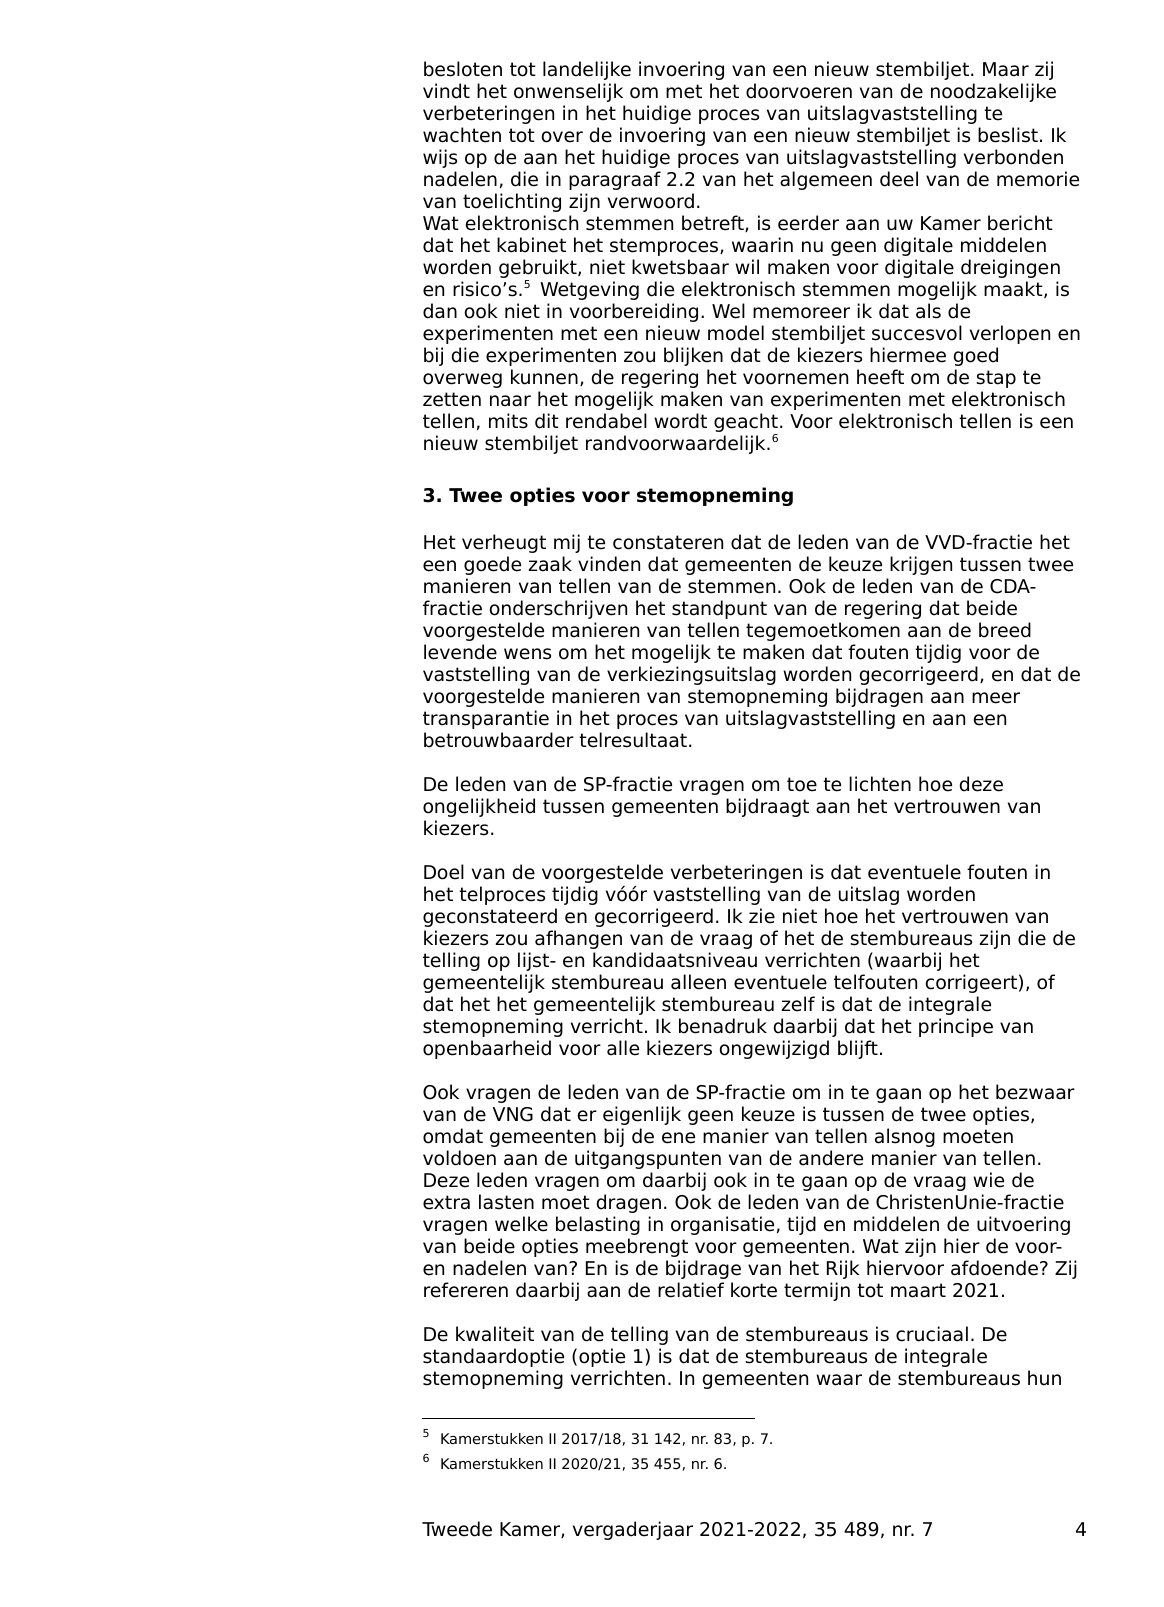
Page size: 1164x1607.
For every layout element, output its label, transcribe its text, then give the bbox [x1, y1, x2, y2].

text besloten tot landelijke invoering van een nieuw stembiljet. Maar zij vindt het onwenselijk om met het doorvoeren van de noodzakelijke verbeteringen in het huidige proces van uitslagvaststelling te wachten tot over de invoering van een nieuw stembiljet is beslist. Ik wijs op de aan het huidige proces van uitslagvaststelling verbonden nadelen, die in paragraaf 2.2 van het algemeen deel van de memorie van toelichting zijn verwoord. [422, 59, 1087, 213]
text Ook vragen de leden van de SP-fractie om in te gaan op het bezwaar van de VNG dat er eigenlijk geen keuze is tussen de twee opties, omdat gemeenten bij de ene manier van tellen alsnog moeten voldoen aan de uitgangspunten van de andere manier van tellen. Deze leden vragen om daarbij ook in te gaan op de vraag wie de extra lasten moet dragen. Ook de leden van de ChristenUnie-fractie vragen welke belasting in organisatie, tijd en middelen de uitvoering van beide opties meebrengt voor gemeenten. Wat zijn hier de voor- en nadelen van? En is de bijdrage van het Rijk hiervoor afdoende? Zij refereren daarbij aan de relatief korte termijn tot maart 2021. [422, 1082, 1087, 1302]
text Kamerstukken II 2017/18, 31 142, nr. 83, p. 7. [422, 1427, 1087, 1449]
text Het verheugt mij te constateren dat de leden van de VVD-fractie het een goede zaak vinden dat gemeenten de keuze krijgen tussen twee manieren van tellen van de stemmen. Ook de leden van de CDA-fractie onderschrijven het standpunt van de regering dat beide voorgestelde manieren van tellen tegemoetkomen aan de breed levende wens om het mogelijk te maken dat fouten tijdig voor de vaststelling van de verkiezingsuitslag worden gecorrigeerd, en dat de voorgestelde manieren van stemopneming bijdragen aan meer transparantie in het proces van uitslagvaststelling en aan een betrouwbaarder telresultaat. [422, 532, 1087, 751]
text Wat elektronisch stemmen betreft, is eerder aan uw Kamer bericht dat het kabinet het stemproces, waarin nu geen digitale middelen worden gebruikt, niet kwetsbaar wil maken voor digitale dreigingen en risico’s. Wetgeving die elektronisch stemmen mogelijk maakt, is dan ook niet in voorbereiding. Wel memoreer ik dat als de experimenten met een nieuw model stembiljet succesvol verlopen en bij die experimenten zou blijken dat de kiezers hiermee goed overweg kunnen, de regering het voornemen heeft om de stap te zetten naar het mogelijk maken van experimenten met elektronisch tellen, mits dit rendabel wordt geacht. Voor elektronisch tellen is een nieuw stembiljet randvoorwaardelijk. [422, 213, 1087, 455]
text Kamerstukken II 2020/21, 35 455, nr. 6. [422, 1452, 1087, 1474]
subtitle 3. Twee opties voor stemopneming [422, 485, 1087, 507]
text De kwaliteit van de telling van de stembureaus is cruciaal. De standaardoptie (optie 1) is dat de stembureaus de integrale stemopneming verrichten. In gemeenten waar de stembureaus hun [422, 1324, 1087, 1390]
text De leden van de SP-fractie vragen om toe te lichten hoe deze ongelijkheid tussen gemeenten bijdraagt aan het vertrouwen van kiezers. [422, 774, 1087, 839]
text Doel van de voorgestelde verbeteringen is dat eventuele fouten in het telproces tijdig vóór vaststelling van de uitslag worden geconstateerd en gecorrigeerd. Ik zie niet hoe het vertrouwen van kiezers zou afhangen van de vraag of het de stembureaus zijn die de telling op lijst- en kandidaatsniveau verrichten (waarbij het gemeentelijk stembureau alleen eventuele telfouten corrigeert), of dat het het gemeentelijk stembureau zelf is dat de integrale stemopneming verricht. Ik benadruk daarbij dat het principe van openbaarheid voor alle kiezers ongewijzigd blijft. [422, 862, 1087, 1059]
